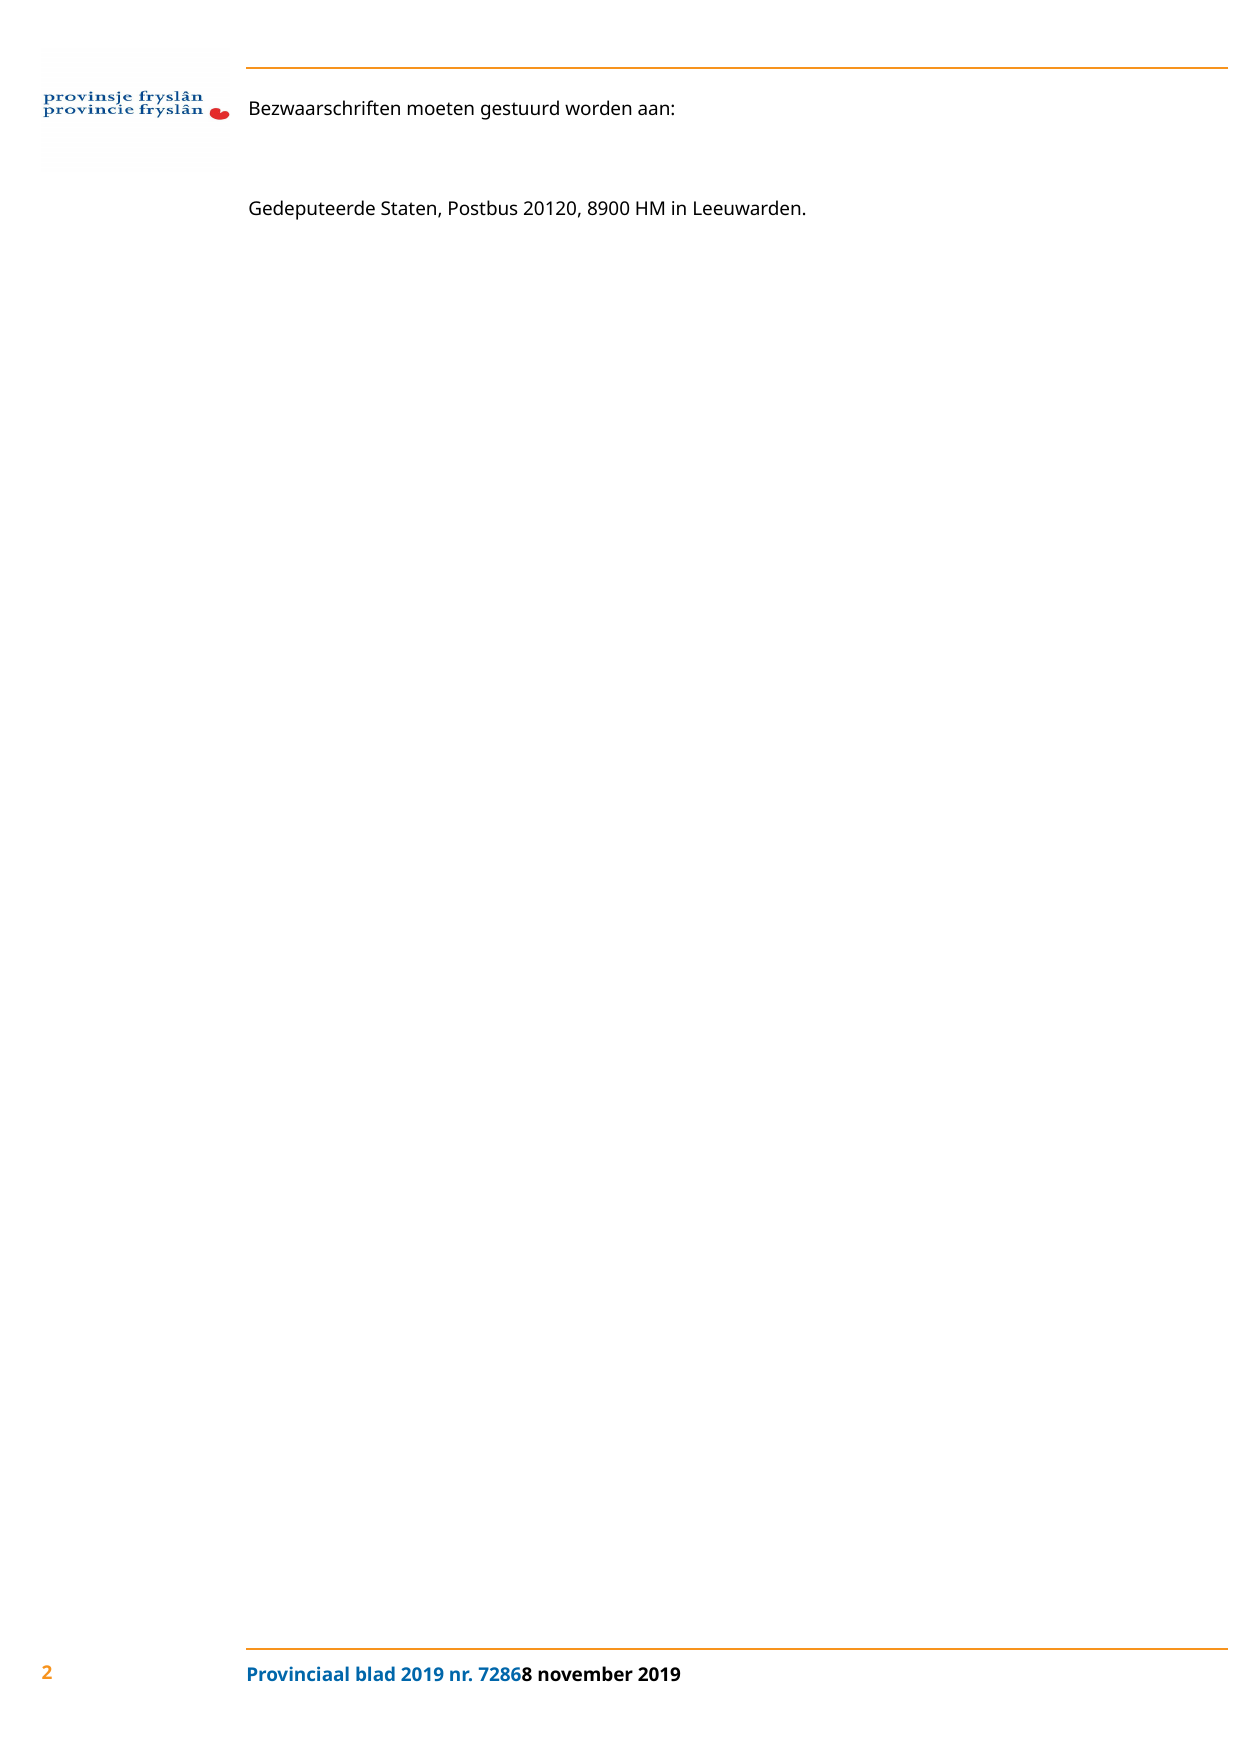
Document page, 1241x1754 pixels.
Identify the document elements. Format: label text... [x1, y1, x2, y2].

text Bezwaarschriften moeten gestuurd worden aan: [248, 95, 1152, 121]
text Gedeputeerde Staten, Postbus 20120, 8900 HM in Leeuwarden. [248, 196, 1152, 221]
picture [41, 47, 231, 172]
